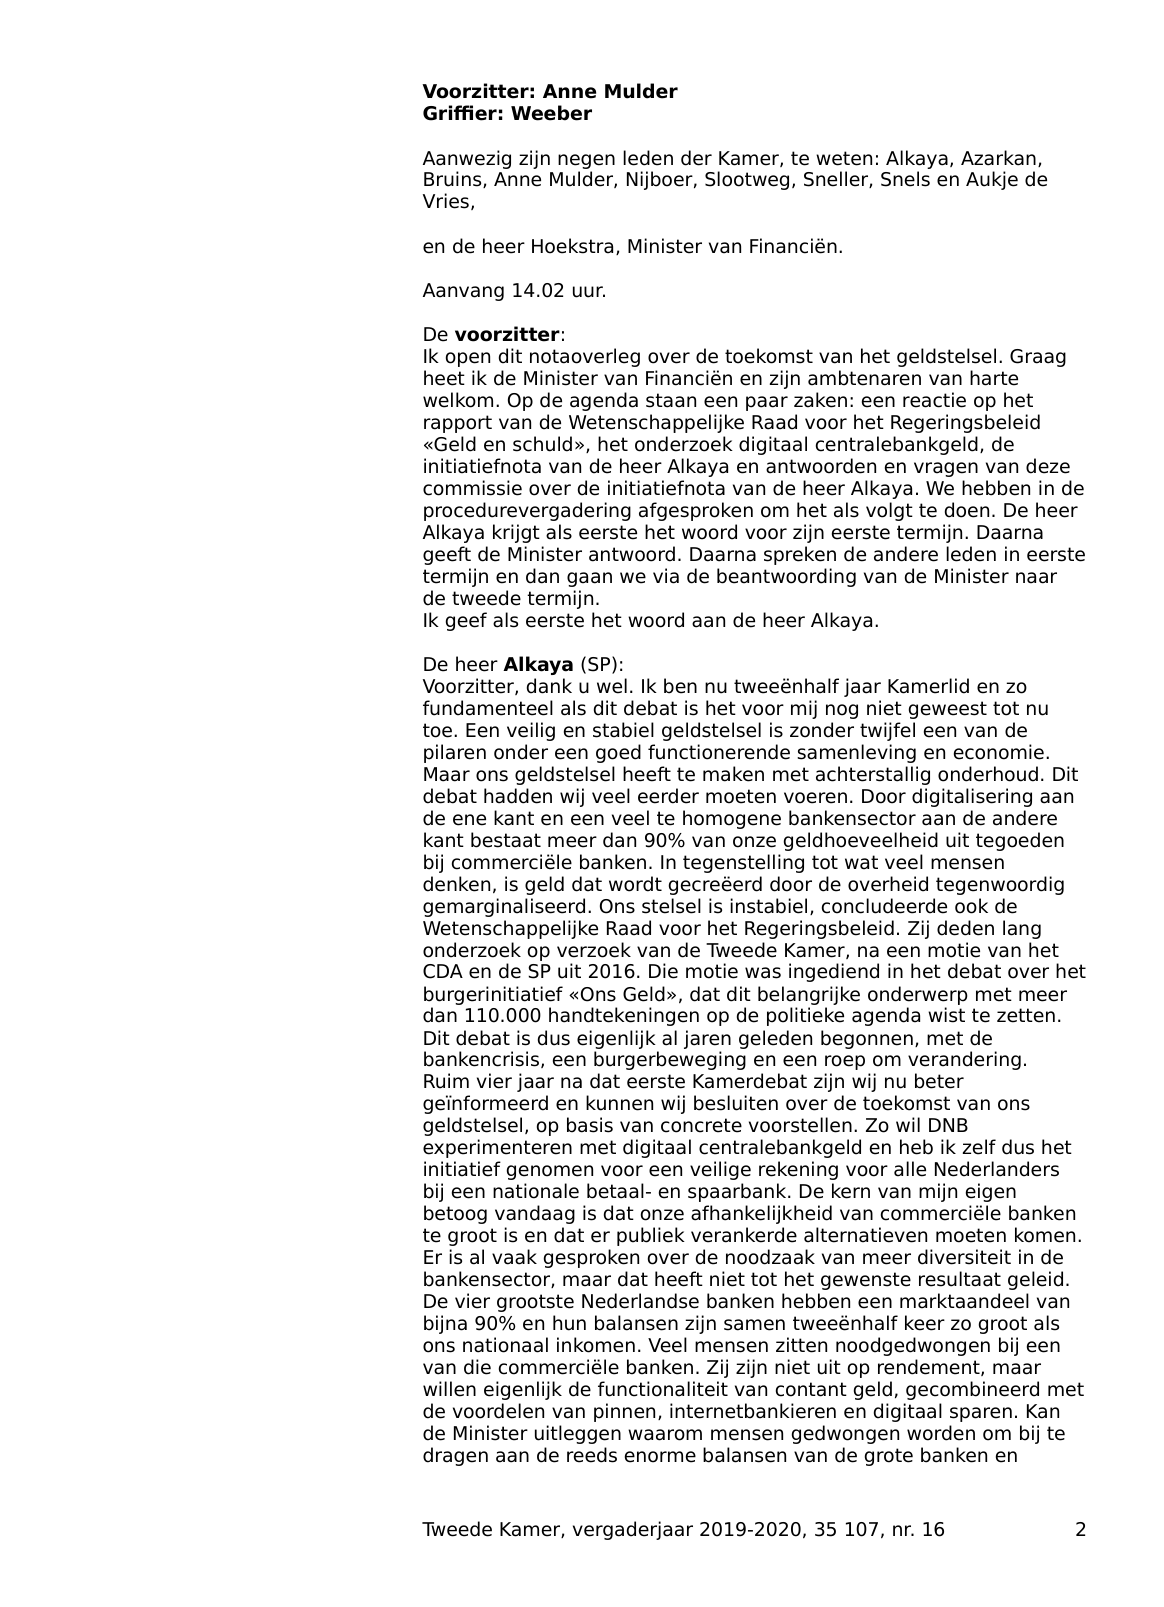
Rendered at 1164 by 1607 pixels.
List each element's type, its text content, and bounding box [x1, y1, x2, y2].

text Er is al vaak gesproken over de noodzaak van meer diversiteit in de bankensector, maar dat heeft niet tot het gewenste resultaat geleid. De vier grootste Nederlandse banken hebben een marktaandeel van bijna 90% en hun balansen zijn samen tweeënhalf keer zo groot als ons nationaal inkomen. Veel mensen zitten noodgedwongen bij een van die commerciële banken. Zij zijn niet uit op rendement, maar willen eigenlijk de functionaliteit van contant geld, gecombineerd met de voordelen van pinnen, internetbankieren en digitaal sparen. Kan de Minister uitleggen waarom mensen gedwongen worden om bij te dragen aan de reeds enorme balansen van de grote banken en [422, 1247, 1087, 1467]
text De voorzitter: [422, 324, 1087, 346]
text en de heer Hoekstra, Minister van Financiën. [422, 236, 1087, 257]
text Voorzitter: Anne Mulder [422, 81, 1087, 103]
text Ruim vier jaar na dat eerste Kamerdebat zijn wij nu beter geïnformeerd en kunnen wij besluiten over de toekomst van ons geldstelsel, op basis van concrete voorstellen. Zo wil DNB experimenteren met digitaal centralebankgeld en heb ik zelf dus het initiatief genomen voor een veilige rekening voor alle Nederlanders bij een nationale betaal- en spaarbank. De kern van mijn eigen betoog vandaag is dat onze afhankelijkheid van commerciële banken te groot is en dat er publiek verankerde alternatieven moeten komen. [422, 1071, 1087, 1247]
text Aanwezig zijn negen leden der Kamer, te weten: Alkaya, Azarkan, Bruins, Anne Mulder, Nijboer, Slootweg, Sneller, Snels en Aukje de Vries, [422, 147, 1087, 213]
text De heer Alkaya (SP): [422, 654, 1087, 676]
text Aanvang 14.02 uur. [422, 280, 1087, 302]
text Ik geef als eerste het woord aan de heer Alkaya. [422, 609, 1087, 632]
text Ik open dit notaoverleg over de toekomst van het geldstelsel. Graag heet ik de Minister van Financiën en zijn ambtenaren van harte welkom. Op de agenda staan een paar zaken: een reactie op het rapport van de Wetenschappelijke Raad voor het Regeringsbeleid «Geld en schuld», het onderzoek digitaal centralebankgeld, de initiatiefnota van de heer Alkaya en antwoorden en vragen van deze commissie over de initiatiefnota van de heer Alkaya. We hebben in de procedurevergadering afgesproken om het als volgt te doen. De heer Alkaya krijgt als eerste het woord voor zijn eerste termijn. Daarna geeft de Minister antwoord. Daarna spreken de andere leden in eerste termijn en dan gaan we via de beantwoording van de Minister naar de tweede termijn. [422, 346, 1087, 609]
text Griffier: Weeber [422, 103, 1087, 125]
text Voorzitter, dank u wel. Ik ben nu tweeënhalf jaar Kamerlid en zo fundamenteel als dit debat is het voor mij nog niet geweest tot nu toe. Een veilig en stabiel geldstelsel is zonder twijfel een van de pilaren onder een goed functionerende samenleving en economie. Maar ons geldstelsel heeft te maken met achterstallig onderhoud. Dit debat hadden wij veel eerder moeten voeren. Door digitalisering aan de ene kant en een veel te homogene bankensector aan de andere kant bestaat meer dan 90% van onze geldhoeveelheid uit tegoeden bij commerciële banken. In tegenstelling tot wat veel mensen denken, is geld dat wordt gecreëerd door de overheid tegenwoordig gemarginaliseerd. Ons stelsel is instabiel, concludeerde ook de Wetenschappelijke Raad voor het Regeringsbeleid. Zij deden lang onderzoek op verzoek van de Tweede Kamer, na een motie van het CDA en de SP uit 2016. Die motie was ingediend in het debat over het burgerinitiatief «Ons Geld», dat dit belangrijke onderwerp met meer dan 110.000 handtekeningen op de politieke agenda wist te zetten. Dit debat is dus eigenlijk al jaren geleden begonnen, met de bankencrisis, een burgerbeweging en een roep om verandering. [422, 676, 1087, 1071]
